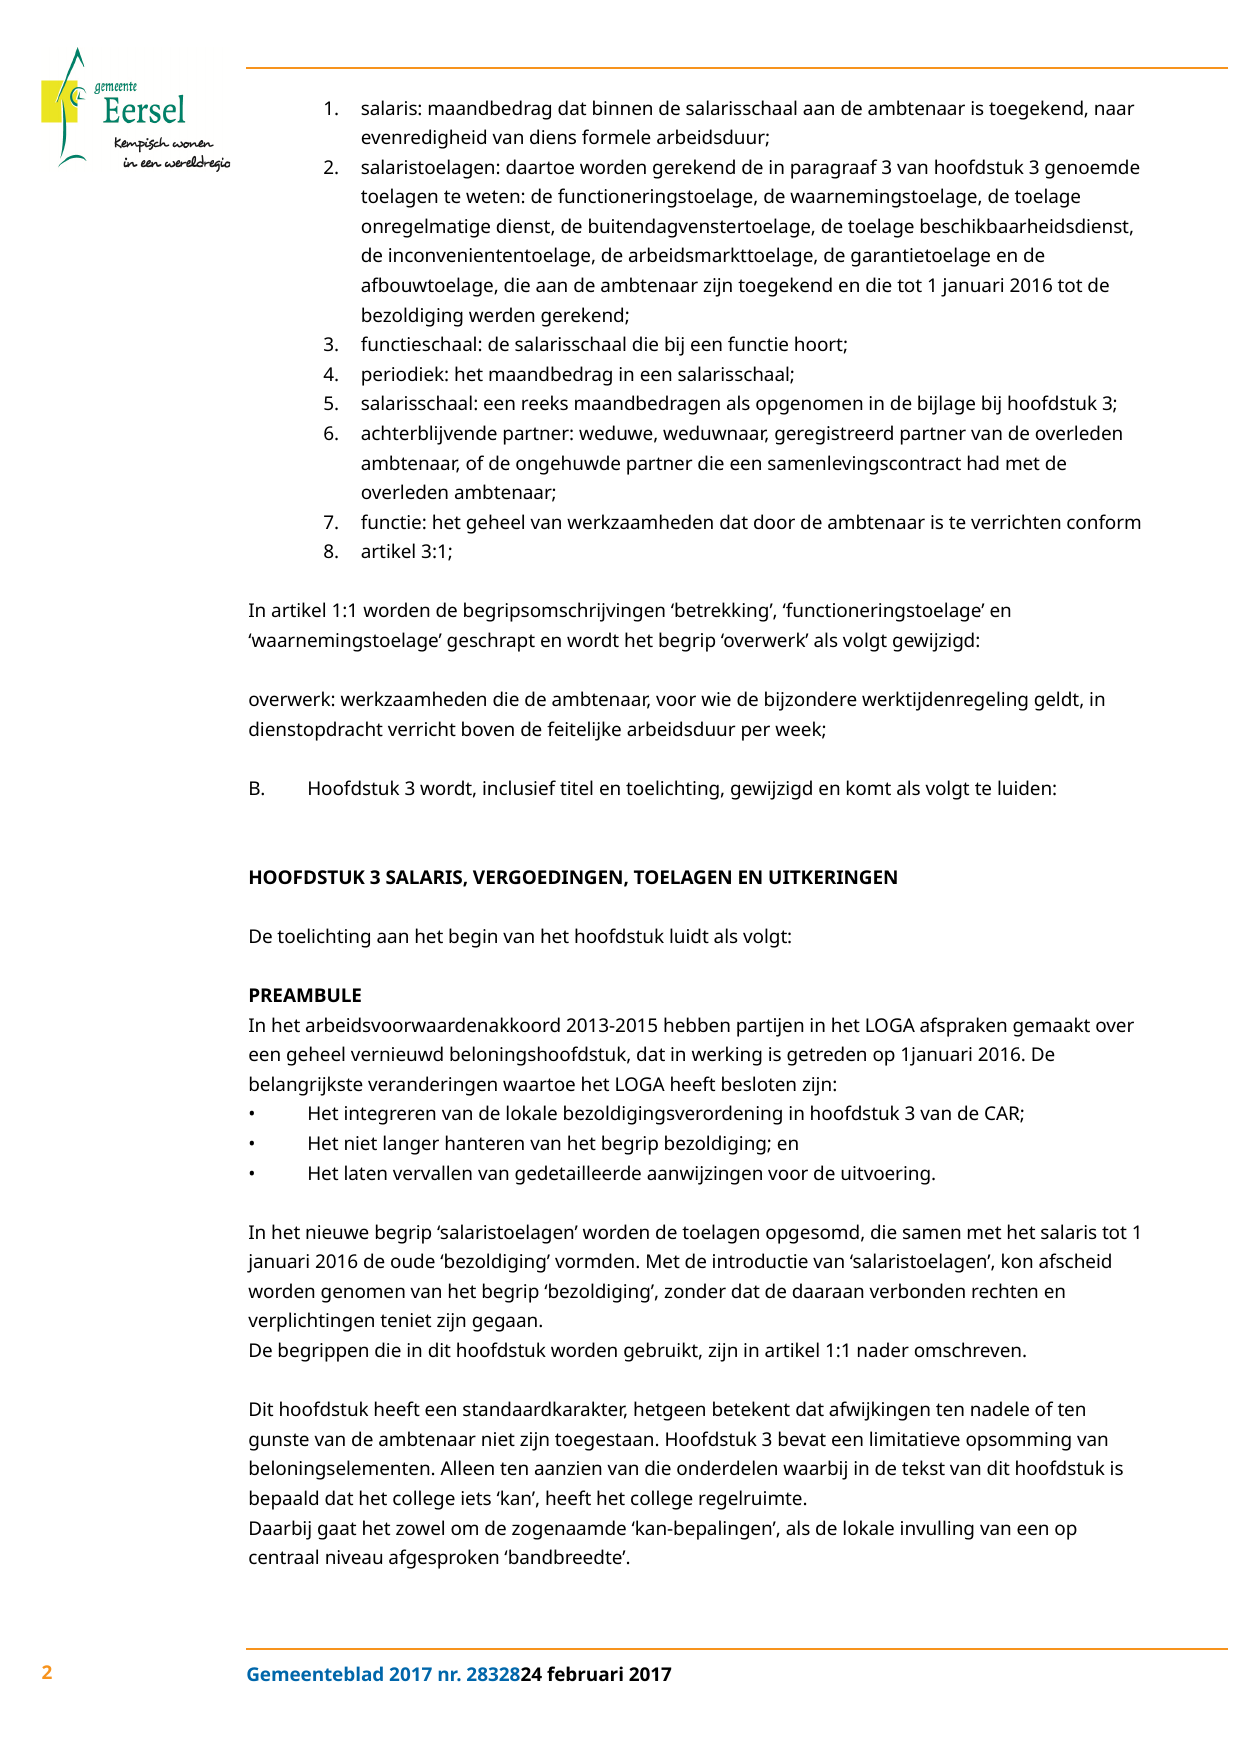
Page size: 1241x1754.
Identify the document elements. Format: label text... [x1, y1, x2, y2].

text PREAMBULE [248, 982, 1152, 1008]
text Dit hoofdstuk heeft een standaardkarakter, hetgeen betekent dat afwijkingen ten nadele of ten gunste van de ambtenaar niet zijn toegestaan. Hoofdstuk 3 bevat een limitatieve opsomming van beloningselementen. Alleen ten aanzien van die onderdelen waarbij in de tekst van dit hoofdstuk is bepaald dat het college iets ‘kan’, heeft het college regelruimte. [248, 1396, 1152, 1511]
text In het nieuwe begrip ‘salaristoelagen’ worden de toelagen opgesomd, die samen met het salaris tot 1 januari 2016 de oude ‘bezoldiging’ vormden. Met de introductie van ‘salaristoelagen’, kon afscheid worden genomen van het begrip ‘bezoldiging’, zonder dat de daaraan verbonden rechten en verplichtingen teniet zijn gegaan. [248, 1219, 1152, 1333]
text overwerk: werkzaamheden die de ambtenaar, voor wie de bijzondere werktijdenregeling geldt, in dienstopdracht verricht boven de feitelijke arbeidsduur per week; [248, 686, 1152, 742]
text De toelichting aan het begin van het hoofdstuk luidt als volgt: [248, 923, 1152, 949]
list artikel 3:1; [323, 538, 1152, 564]
text Daarbij gaat het zowel om de zogenaamde ‘kan-bepalingen’, als de lokale invulling van een op centraal niveau afgesproken ‘bandbreedte’. [248, 1515, 1152, 1570]
list functie: het geheel van werkzaamheden dat door de ambtenaar is te verrichten conform [323, 509, 1152, 535]
text In het arbeidsvoorwaardenakkoord 2013-2015 hebben partijen in het LOGA afspraken gemaakt over een geheel vernieuwd beloningshoofdstuk, dat in werking is getreden op 1januari 2016. De belangrijkste veranderingen waartoe het LOGA heeft besloten zijn: [248, 1012, 1152, 1097]
list Het integreren van de lokale bezoldigingsverordening in hoofdstuk 3 van de CAR; [248, 1101, 1152, 1126]
text In artikel 1:1 worden de begripsomschrijvingen ‘betrekking’, ‘functioneringstoelage’ en ‘waarnemingstoelage’ geschrapt en wordt het begrip ‘overwerk’ als volgt gewijzigd: [248, 598, 1152, 653]
list Het laten vervallen van gedetailleerde aanwijzingen voor de uitvoering. [248, 1160, 1152, 1186]
picture [41, 47, 231, 172]
list periodiek: het maandbedrag in een salarisschaal; [323, 361, 1152, 387]
list salaris: maandbedrag dat binnen de salarisschaal aan de ambtenaar is toegekend, naar evenredigheid van diens formele arbeidsduur; [323, 95, 1152, 150]
list functieschaal: de salarisschaal die bij een functie hoort; [323, 331, 1152, 357]
list Hoofdstuk 3 wordt, inclusief titel en toelichting, gewijzigd en komt als volgt te luiden: [248, 775, 1152, 801]
list salarisschaal: een reeks maandbedragen als opgenomen in de bijlage bij hoofdstuk 3; [323, 391, 1152, 416]
list salaristoelagen: daartoe worden gerekend de in paragraaf 3 van hoofdstuk 3 genoemde toelagen te weten: de functioneringstoelage, de waarnemingstoelage, de toelage onregelmatige dienst, de buitendagvenstertoelage, de toelage beschikbaarheidsdienst, de inconveniententoelage, de arbeidsmarkttoelage, de garantietoelage en de afbouwtoelage, die aan de ambtenaar zijn toegekend en die tot 1 januari 2016 tot de bezoldiging werden gerekend; [323, 154, 1152, 328]
text De begrippen die in dit hoofdstuk worden gebruikt, zijn in artikel 1:1 nader omschreven. [248, 1337, 1152, 1363]
list achterblijvende partner: weduwe, weduwnaar, geregistreerd partner van de overleden ambtenaar, of de ongehuwde partner die een samenlevingscontract had met de overleden ambtenaar; [323, 420, 1152, 505]
text HOOFDSTUK 3 SALARIS, VERGOEDINGEN, TOELAGEN EN UITKERINGEN [248, 864, 1152, 890]
list Het niet langer hanteren van het begrip bezoldiging; en [248, 1130, 1152, 1156]
